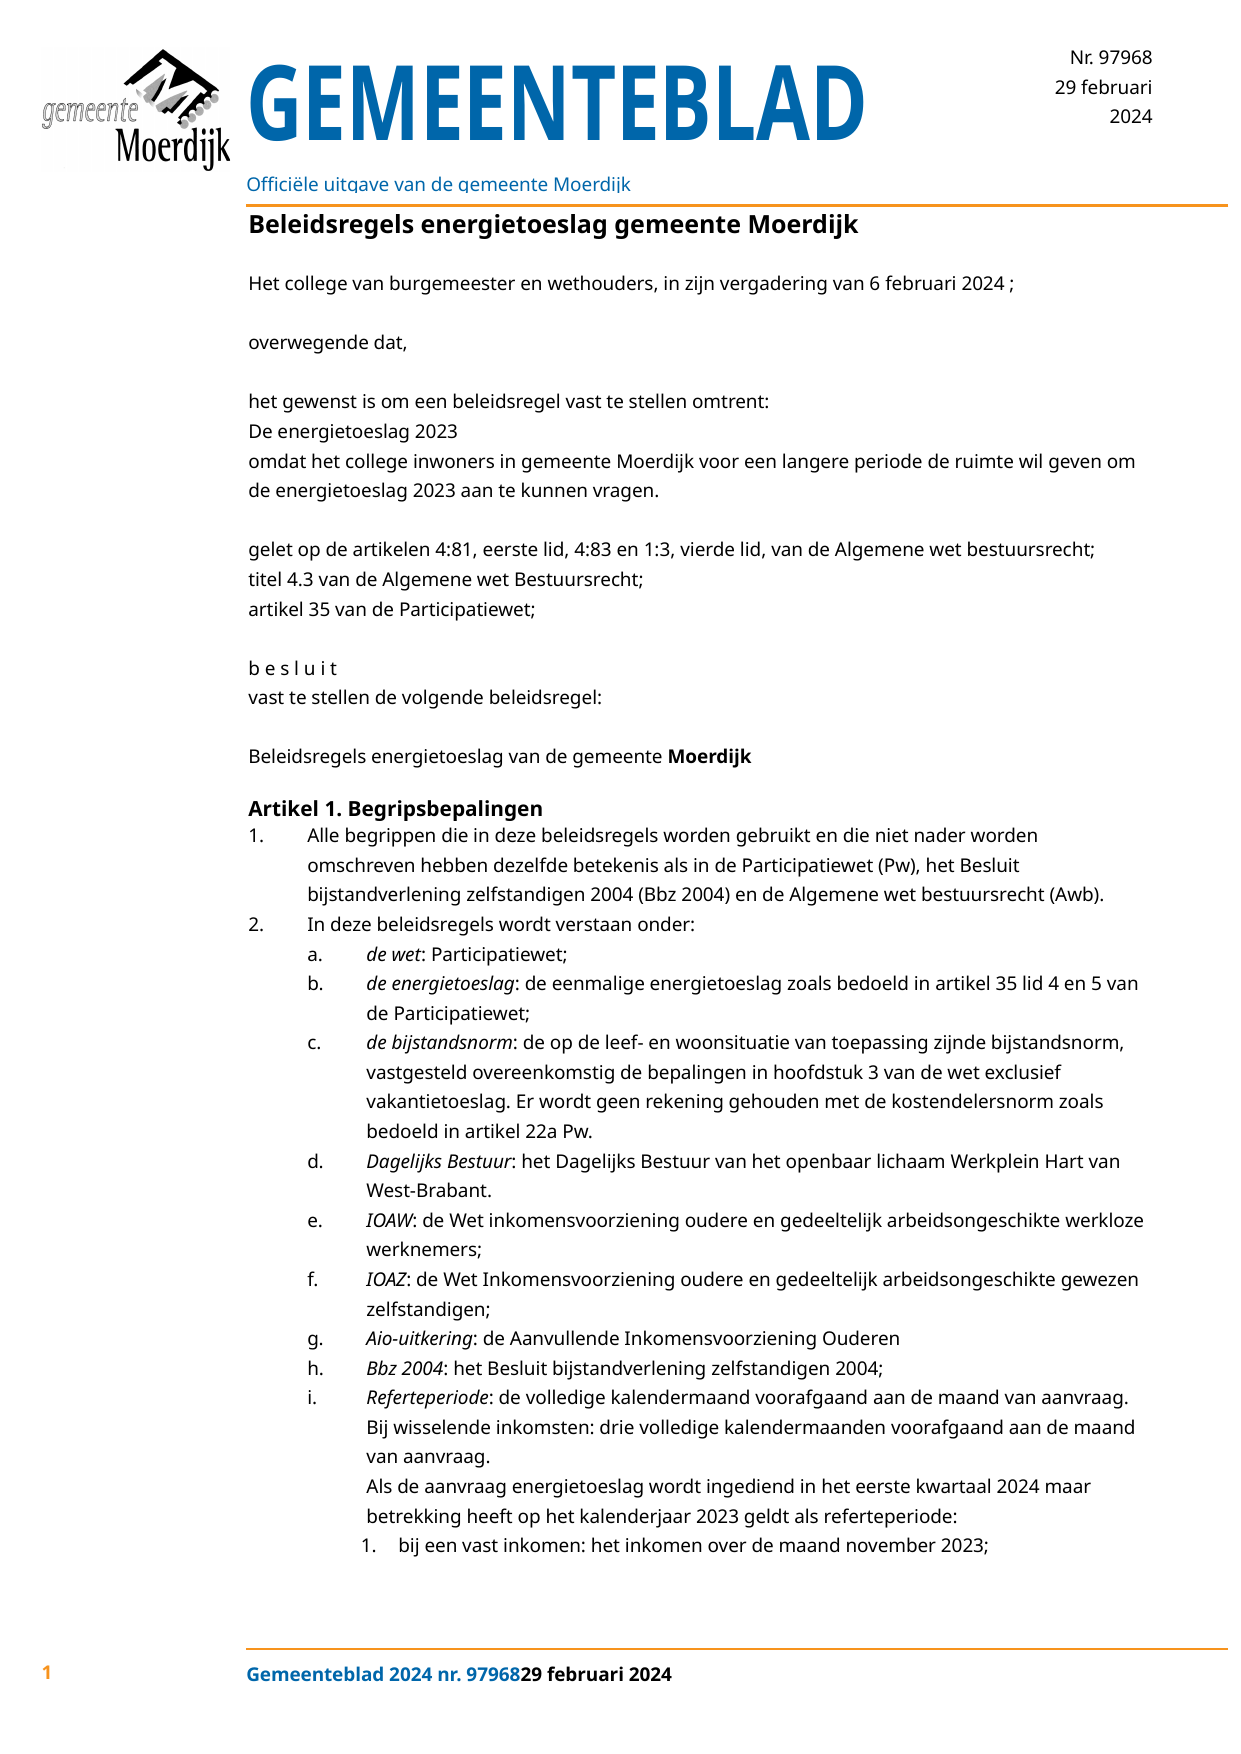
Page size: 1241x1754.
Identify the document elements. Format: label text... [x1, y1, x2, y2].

text b e s l u i t [248, 655, 1152, 681]
list Alle begrippen die in deze beleidsregels worden gebruikt en die niet nader worden omschreven hebben dezelfde betekenis als in de Participatiewet (Pw), het Besluit bijstandverlening zelfstandigen 2004 (Bbz 2004) en de Algemene wet bestuursrecht (Awb). [248, 822, 1152, 907]
list IOAW: de Wet inkomensvoorziening oudere en gedeeltelijk arbeidsongeschikte werkloze werknemers; [307, 1207, 1152, 1262]
text gelet op de artikelen 4:81, eerste lid, 4:83 en 1:3, vierde lid, van de Algemene wet bestuursrecht; [248, 537, 1152, 562]
list Bij wisselende inkomsten: drie volledige kalendermaanden voorafgaand aan de maand van aanvraag. [307, 1414, 1152, 1469]
list Als de aanvraag energietoeslag wordt ingediend in het eerste kwartaal 2024 maar betrekking heeft op het kalenderjaar 2023 geldt als referteperiode: [307, 1473, 1152, 1529]
list de wet: Participatiewet; [307, 941, 1152, 967]
list Dagelijks Bestuur: het Dagelijks Bestuur van het openbaar lichaam Werkplein Hart van West-Brabant. [307, 1148, 1152, 1203]
picture [41, 47, 231, 172]
list de bijstandsnorm: de op de leef- en woonsituatie van toepassing zijnde bijstandsnorm, vastgesteld overeenkomstig de bepalingen in hoofdstuk 3 van de wet exclusief vakantietoeslag. Er wordt geen rekening gehouden met de kostendelersnorm zoals bedoeld in artikel 22a Pw. [307, 1029, 1152, 1144]
text Artikel 1. Begripsbepalingen [248, 794, 1152, 822]
text omdat het college inwoners in gemeente Moerdijk voor een langere periode de ruimte wil geven om de energietoeslag 2023 aan te kunnen vragen. [248, 448, 1152, 503]
list bij een vast inkomen: het inkomen over de maand november 2023; [361, 1532, 1152, 1558]
text het gewenst is om een beleidsregel vast te stellen omtrent: [248, 389, 1152, 414]
text De energietoeslag 2023 [248, 418, 1152, 444]
text overwegende dat, [248, 329, 1152, 355]
list Aio-uitkering: de Aanvullende Inkomensvoorziening Ouderen [307, 1325, 1152, 1351]
text artikel 35 van de Participatiewet; [248, 596, 1152, 621]
text titel 4.3 van de Algemene wet Bestuursrecht; [248, 566, 1152, 592]
list de energietoeslag: de eenmalige energietoeslag zoals bedoeld in artikel 35 lid 4 en 5 van de Participatiewet; [307, 970, 1152, 1026]
text Beleidsregels energietoeslag van de gemeente Moerdijk [248, 744, 1152, 769]
text vast te stellen de volgende beleidsregel: [248, 684, 1152, 710]
list IOAZ: de Wet Inkomensvoorziening oudere en gedeeltelijk arbeidsongeschikte gewezen zelfstandigen; [307, 1266, 1152, 1322]
text Beleidsregels energietoeslag gemeente Moerdijk [248, 207, 1152, 241]
list In deze beleidsregels wordt verstaan onder: [248, 911, 1152, 937]
text Het college van burgemeester en wethouders, in zijn vergadering van 6 februari 2024 ; [248, 270, 1152, 296]
list Bbz 2004: het Besluit bijstandverlening zelfstandigen 2004; [307, 1355, 1152, 1381]
list Referteperiode: de volledige kalendermaand voorafgaand aan de maand van aanvraag. [307, 1384, 1152, 1410]
